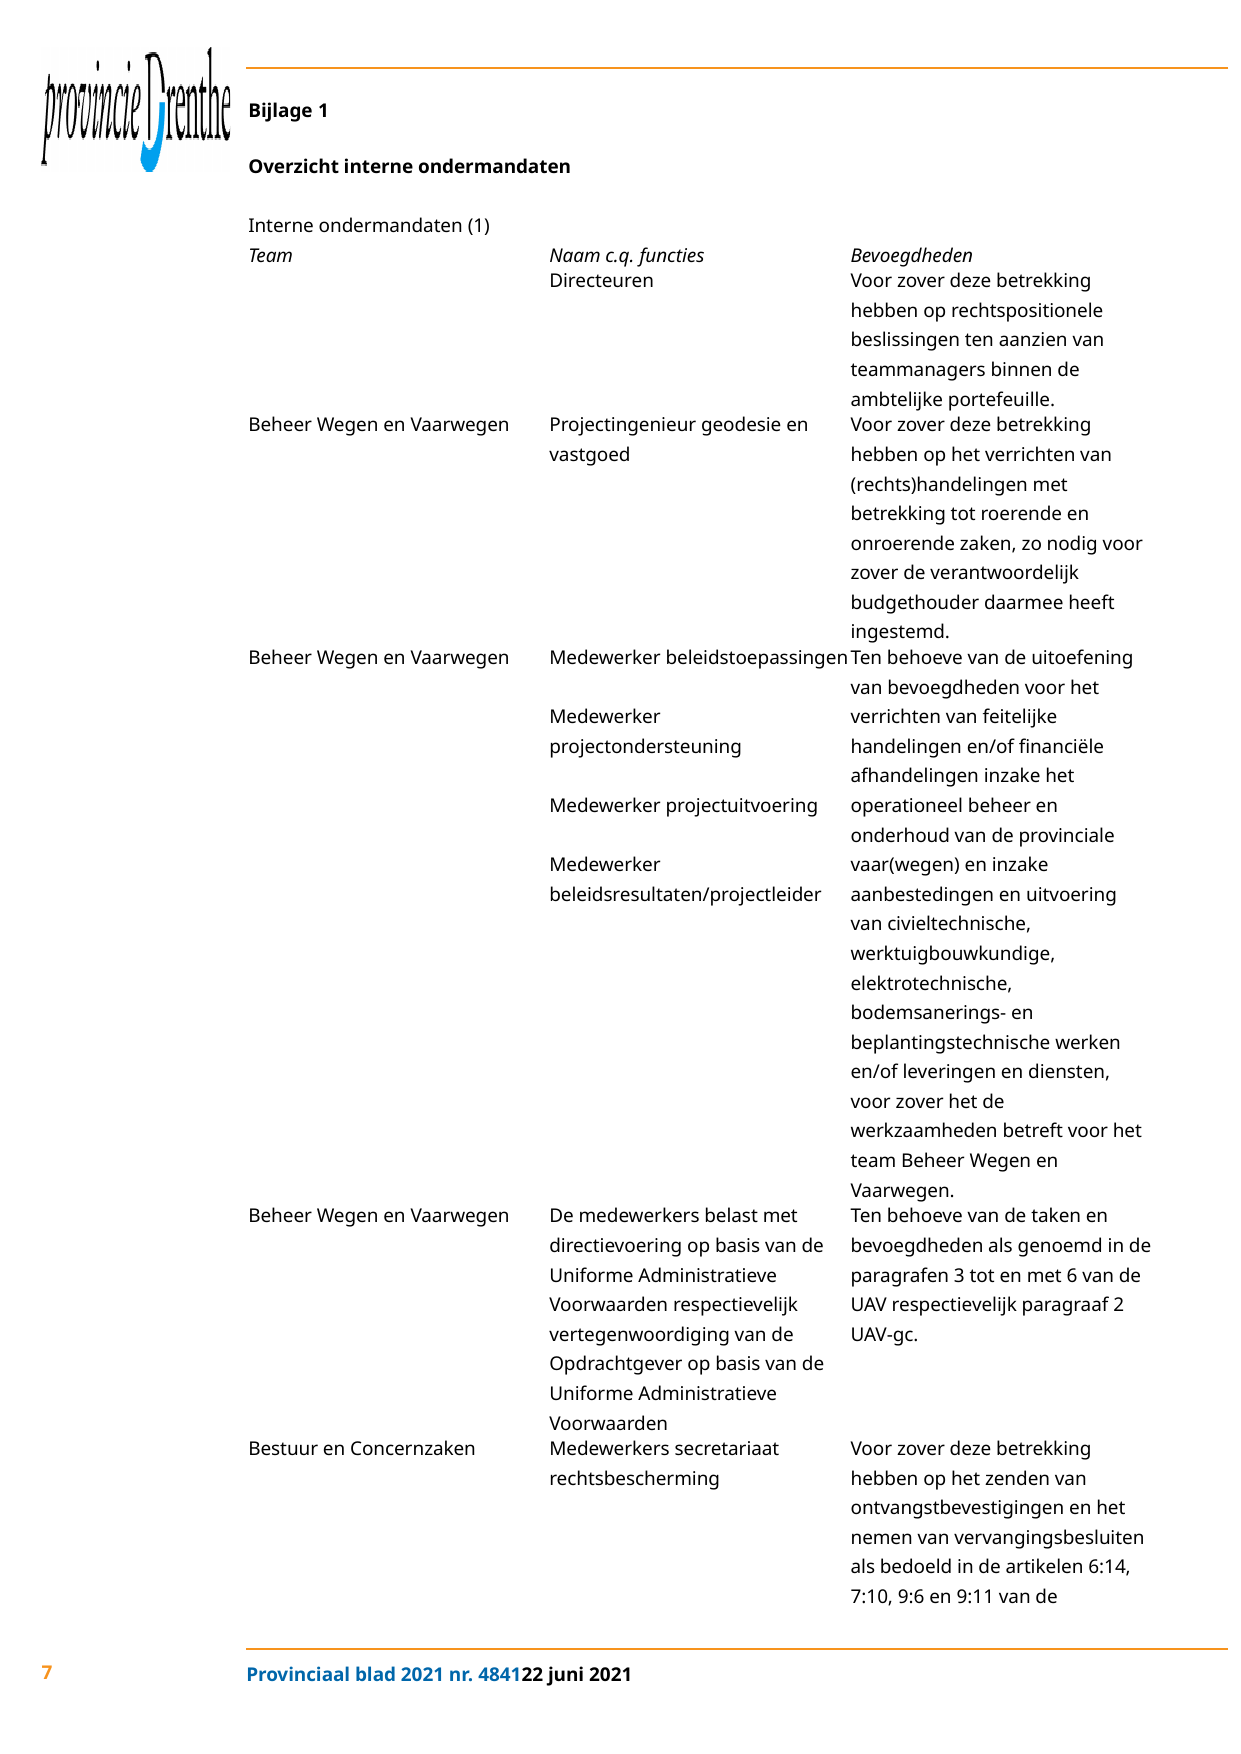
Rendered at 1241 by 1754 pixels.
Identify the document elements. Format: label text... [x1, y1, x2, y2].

table_cell Ten behoeve van de uitoefening van bevoegdheden voor het verrichten van feitelijke handelingen en/of financiële afhandelingen inzake het operationeel beheer en onderhoud van de provinciale vaar(wegen) en inzake aanbestedingen en uitvoering van civieltechnische, werktuigbouwkundige, elektrotechnische, bodemsanerings- en beplantingstechnische werken en/of leveringen en diensten, voor zover het de werkzaamheden betreft voor het team Beheer Wegen en Vaarwegen. [850, 644, 1152, 1203]
table_cell Directeuren [549, 268, 850, 412]
table_cell Projectingenieur geodesie en vastgoed [549, 412, 850, 644]
table_cell Beheer Wegen en Vaarwegen [248, 1203, 549, 1435]
table_header Bevoegdheden [850, 242, 1152, 267]
table_cell Voor zover deze betrekking hebben op rechtspositionele beslissingen ten aanzien van teammanagers binnen de ambtelijke portefeuille. [850, 268, 1152, 412]
table_cell Ten behoeve van de taken en bevoegdheden als genoemd in de paragrafen 3 tot en met 6 van de UAV respectievelijk paragraaf 2 UAV-gc. [850, 1203, 1152, 1435]
table_cell Beheer Wegen en Vaarwegen [248, 412, 549, 644]
table_cell [248, 268, 549, 412]
table_cell Voor zover deze betrekking hebben op het zenden van ontvangstbevestigingen en het nemen van vervangingsbesluiten als bedoeld in de artikelen 6:14, 7:10, 9:6 en 9:11 van de [850, 1435, 1152, 1609]
text Bijlage 1 [248, 95, 1152, 123]
table_cell Voor zover deze betrekking hebben op het verrichten van (rechts)handelingen met betrekking tot roerende en onroerende zaken, zo nodig voor zover de verantwoordelijk budgethouder daarmee heeft ingestemd. [850, 412, 1152, 644]
table_cell De medewerkers belast met directievoering op basis van de Uniforme Administratieve Voorwaarden respectievelijk vertegenwoordiging van de Opdrachtgever op basis van de Uniforme Administratieve Voorwaarden [549, 1203, 850, 1435]
text Interne ondermandaten (1) [248, 212, 1152, 238]
text Overzicht interne ondermandaten [248, 153, 1152, 179]
table_cell Medewerker beleidstoepassingen Medewerker projectondersteuning Medewerker projectuitvoering Medewerker beleidsresultaten/projectleider [549, 644, 850, 1203]
table_header Team [248, 242, 549, 267]
table_cell Beheer Wegen en Vaarwegen [248, 644, 549, 1203]
picture [41, 47, 231, 172]
table_header Naam c.q. functies [549, 242, 850, 267]
table_cell Medewerkers secretariaat rechtsbescherming [549, 1435, 850, 1609]
table_cell Bestuur en Concernzaken [248, 1435, 549, 1609]
